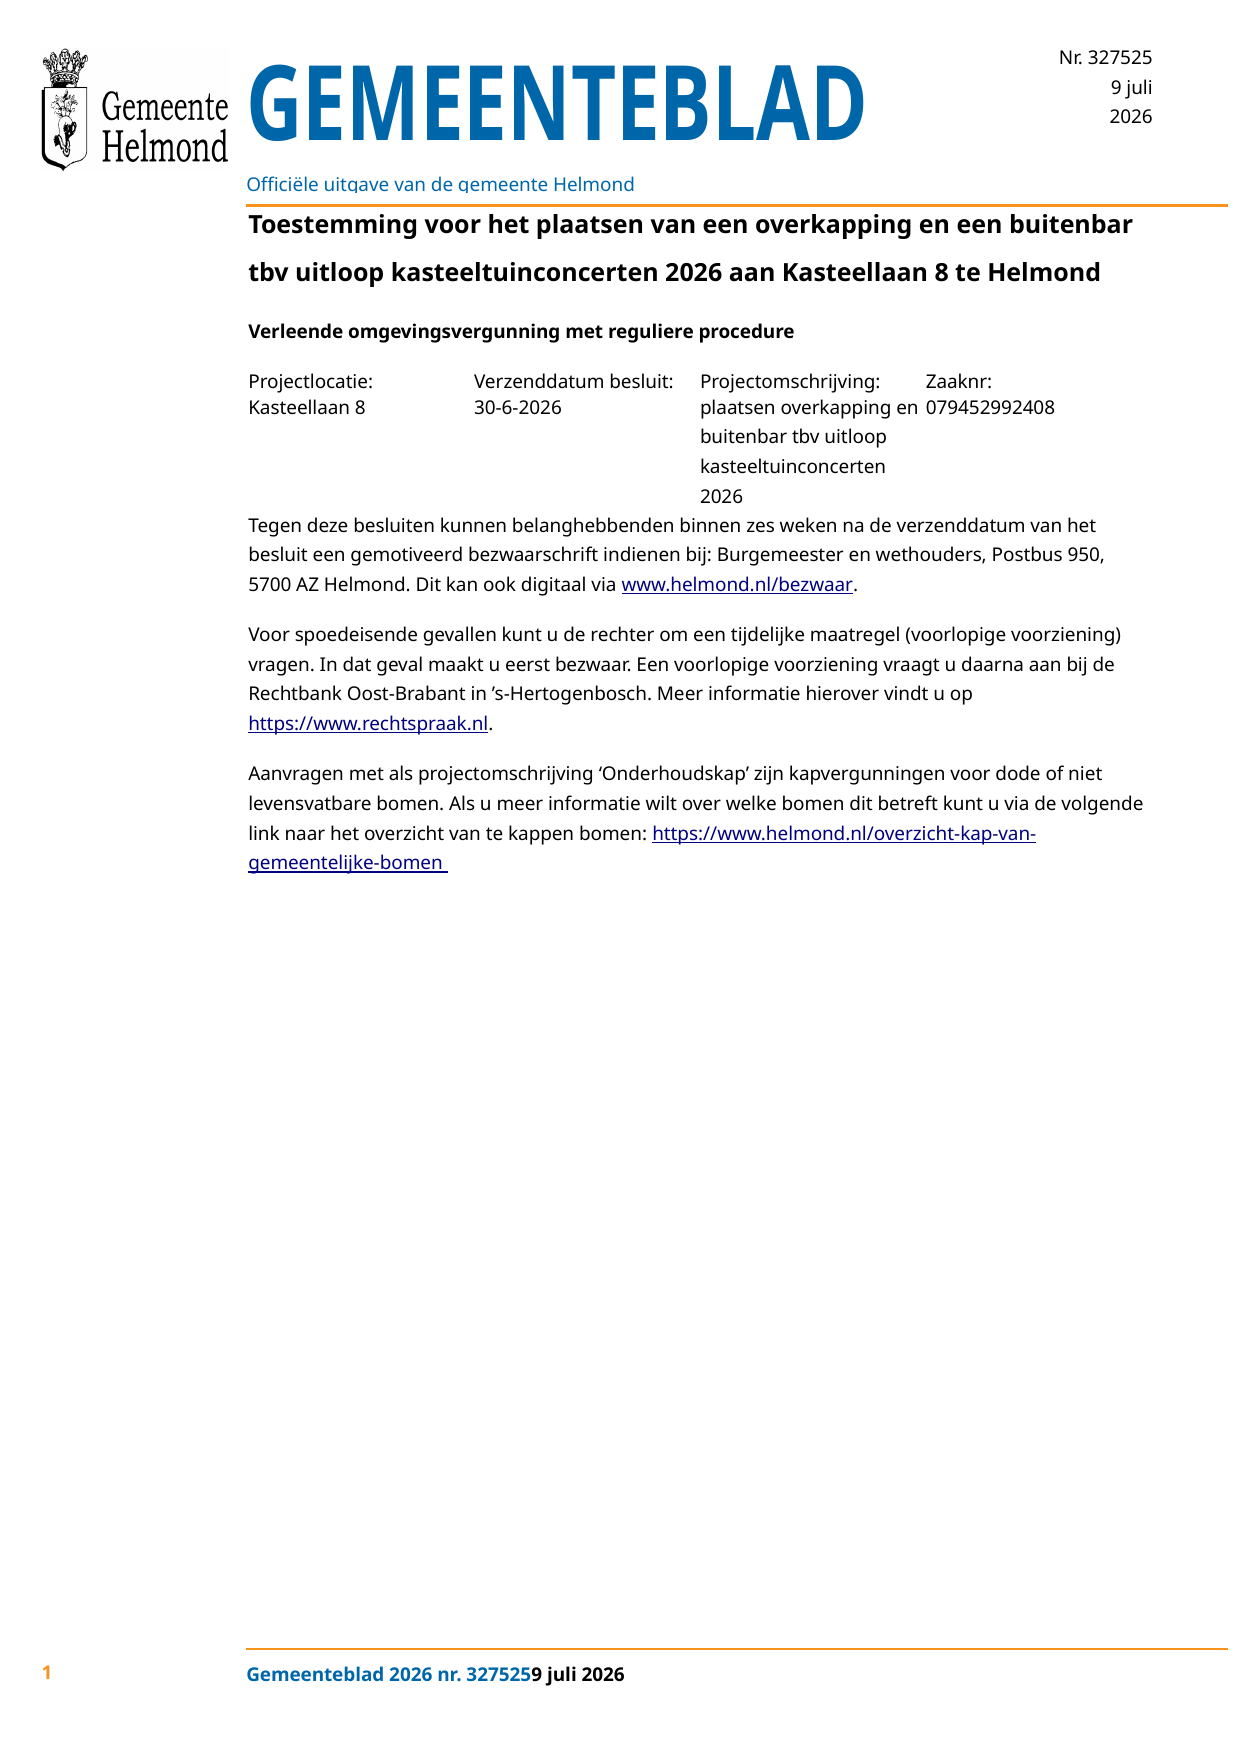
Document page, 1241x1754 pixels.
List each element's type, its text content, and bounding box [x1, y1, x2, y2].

text Verleende omgevingsvergunning met reguliere procedure [248, 318, 1152, 344]
text Tegen deze besluiten kunnen belanghebbenden binnen zes weken na de verzenddatum van het besluit een gemotiveerd bezwaarschrift indienen bij: Burgemeester en wethouders, Postbus 950, 5700 AZ Helmond. Dit kan ook digitaal via www.helmond.nl/bezwaar. [248, 512, 1152, 597]
text Voor spoedeisende gevallen kunt u de rechter om een tijdelijke maatregel (voorlopige voorziening) vragen. In dat geval maakt u eerst bezwaar. Een voorlopige voorziening vraagt u daarna aan bij de Rechtbank Oost-Brabant in ’s-Hertogenbosch. Meer informatie hierover vindt u op https://www.rechtspraak.nl. [248, 621, 1152, 736]
text Aanvragen met als projectomschrijving ‘Onderhoudskap’ zijn kapvergunningen voor dode of niet levensvatbare bomen. Als u meer informatie wilt over welke bomen dit betreft kunt u via de volgende link naar het overzicht van te kappen bomen: https://www.helmond.nl/overzicht-kap-van-gemeentelijke-bomen [248, 761, 1152, 875]
table_cell 079452992408 [926, 394, 1152, 509]
table_cell 30-6-2026 [474, 394, 700, 509]
table_cell Kasteellaan 8 [248, 394, 474, 509]
table_cell plaatsen overkapping en buitenbar tbv uitloop kasteeltuinconcerten 2026 [700, 394, 926, 509]
picture [41, 47, 231, 172]
table_header Projectomschrijving: [700, 369, 926, 394]
text Toestemming voor het plaatsen van een overkapping en een buitenbar tbv uitloop kasteeltuinconcerten 2026 aan Kasteellaan 8 te Helmond [248, 207, 1152, 288]
table_header Verzenddatum besluit: [474, 369, 700, 394]
table_header Zaaknr: [926, 369, 1152, 394]
table_header Projectlocatie: [248, 369, 474, 394]
